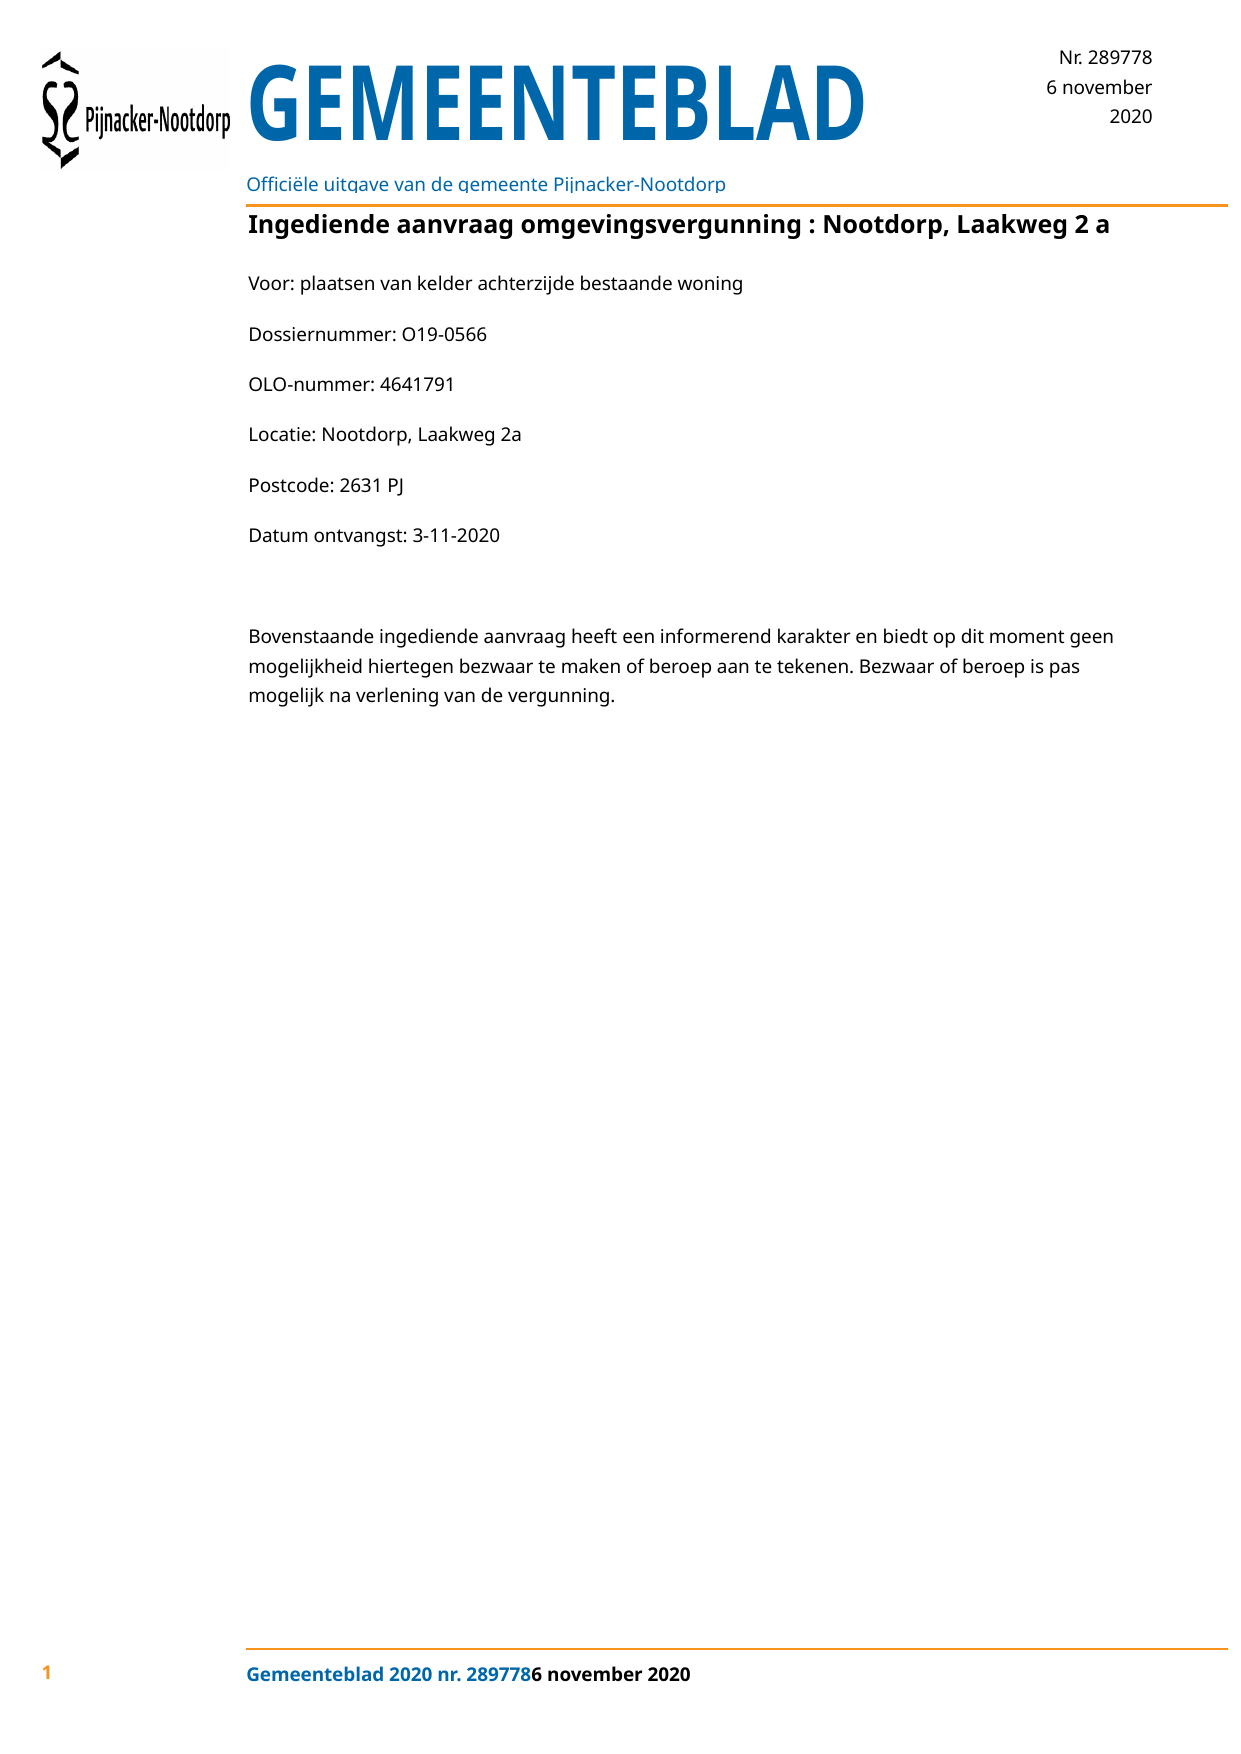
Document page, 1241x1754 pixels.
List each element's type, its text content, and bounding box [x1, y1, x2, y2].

text Ingediende aanvraag omgevingsvergunning : Nootdorp, Laakweg 2 a [248, 207, 1152, 241]
text Bovenstaande ingediende aanvraag heeft een informerend karakter en biedt op dit moment geen mogelijkheid hiertegen bezwaar te maken of beroep aan te tekenen. Bezwaar of beroep is pas mogelijk na verlening van de vergunning. [248, 623, 1152, 708]
text Dossiernummer: O19-0566 [248, 321, 1152, 346]
text Postcode: 2631 PJ [248, 472, 1152, 498]
text Datum ontvangst: 3-11-2020 [248, 522, 1152, 548]
picture [41, 47, 231, 172]
text OLO-nummer: 4641791 [248, 371, 1152, 397]
text Voor: plaatsen van kelder achterzijde bestaande woning [248, 270, 1152, 296]
text Locatie: Nootdorp, Laakweg 2a [248, 422, 1152, 447]
